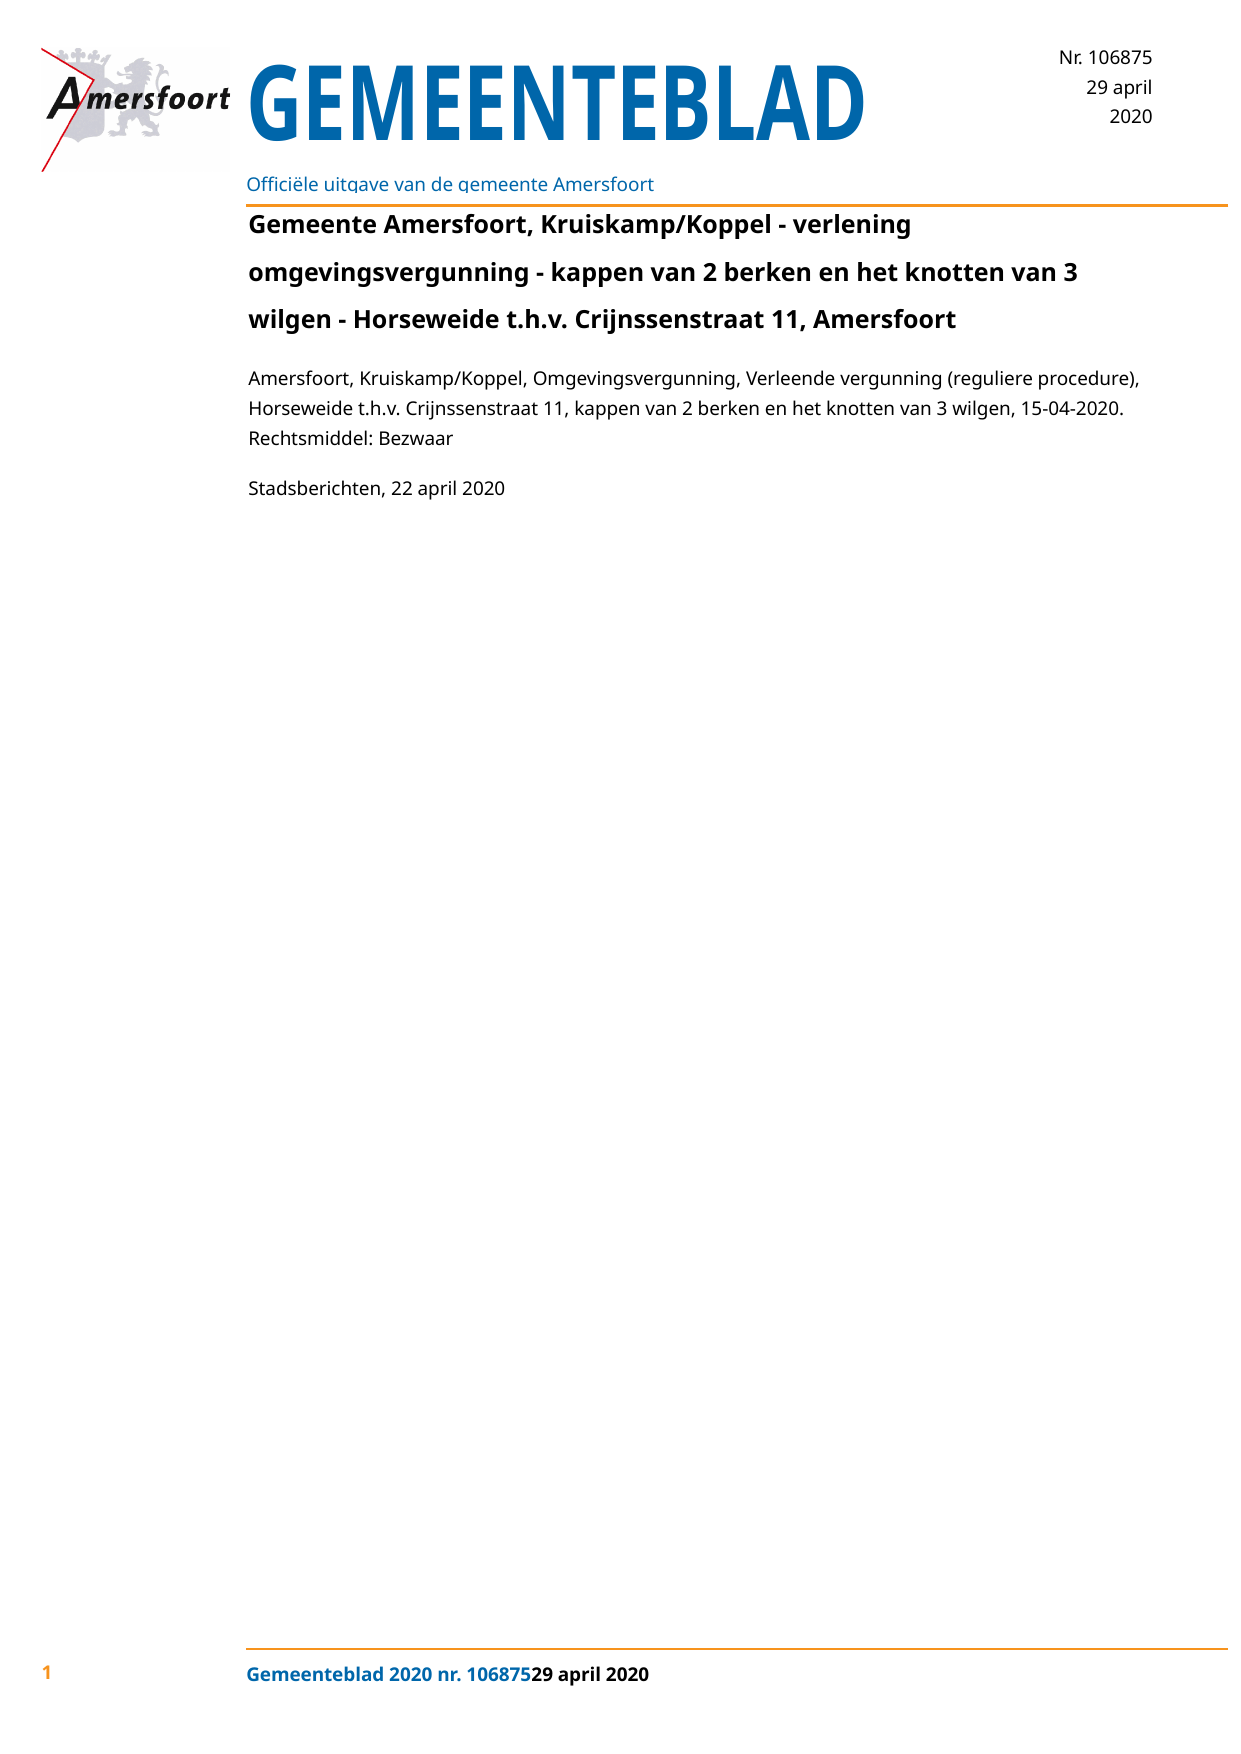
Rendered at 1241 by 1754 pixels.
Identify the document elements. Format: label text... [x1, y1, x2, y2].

text Stadsberichten, 22 april 2020 [248, 475, 1152, 501]
text Gemeente Amersfoort, Kruiskamp/Koppel - verlening omgevingsvergunning - kappen van 2 berken en het knotten van 3 wilgen - Horseweide t.h.v. Crijnssenstraat 11, Amersfoort [248, 207, 1152, 336]
text Amersfoort, Kruiskamp/Koppel, Omgevingsvergunning, Verleende vergunning (reguliere procedure), Horseweide t.h.v. Crijnssenstraat 11, kappen van 2 berken en het knotten van 3 wilgen, 15-04-2020. Rechtsmiddel: Bezwaar [248, 366, 1152, 450]
picture [41, 47, 231, 172]
